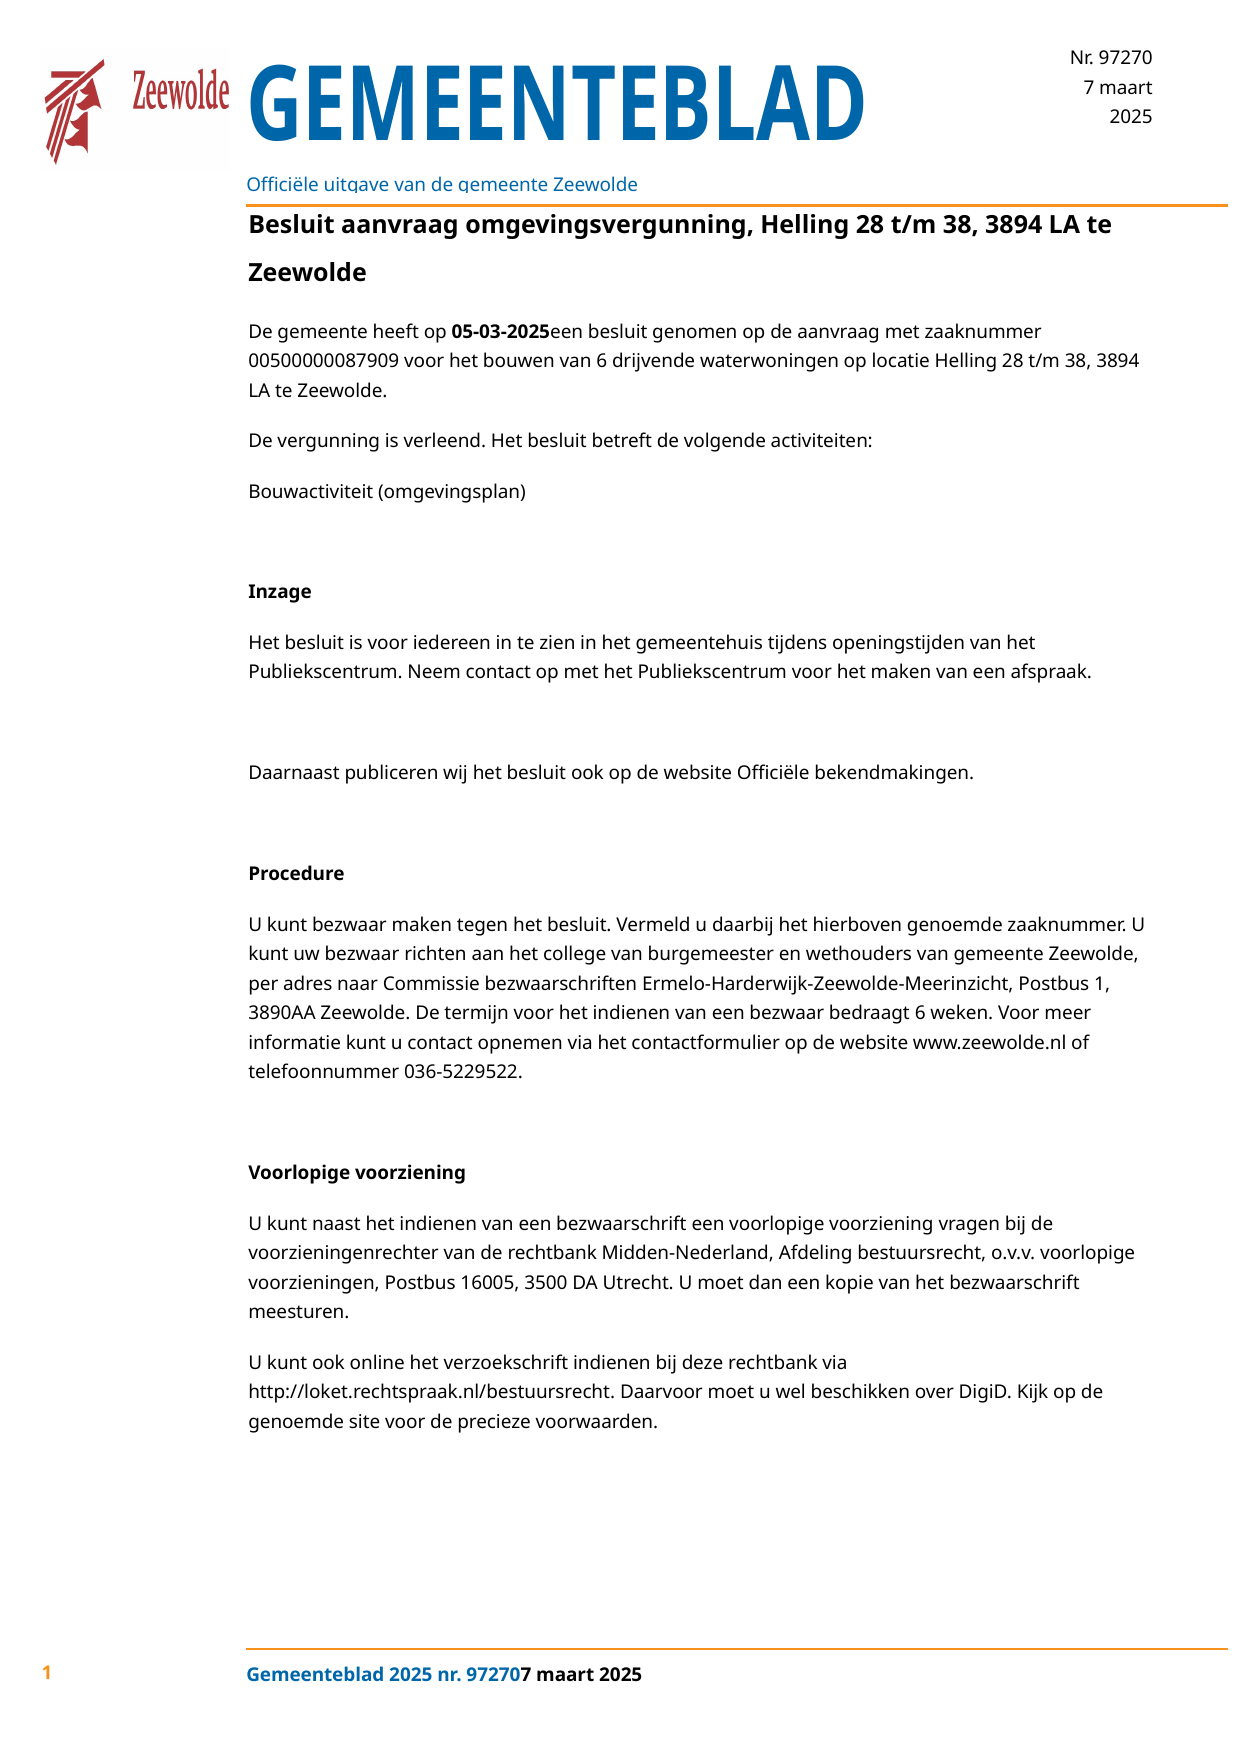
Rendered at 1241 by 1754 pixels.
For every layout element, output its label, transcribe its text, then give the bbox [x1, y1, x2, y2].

text U kunt ook online het verzoekschrift indienen bij deze rechtbank via http://loket.rechtspraak.nl/bestuursrecht. Daarvoor moet u wel beschikken over DigiD. Kijk op de genoemde site voor de precieze voorwaarden. [248, 1349, 1152, 1434]
text Bouwactiviteit (omgevingsplan) [248, 478, 1152, 504]
text Procedure [248, 860, 1152, 886]
picture [41, 47, 231, 172]
text U kunt naast het indienen van een bezwaarschrift een voorlopige voorziening vragen bij de voorzieningenrechter van de rechtbank Midden-Nederland, Afdeling bestuursrecht, o.v.v. voorlopige voorzieningen, Postbus 16005, 3500 DA Utrecht. U moet dan een kopie van het bezwaarschrift meesturen. [248, 1210, 1152, 1324]
text Daarnaast publiceren wij het besluit ook op de website Officiële bekendmakingen. [248, 759, 1152, 785]
text De vergunning is verleend. Het besluit betreft de volgende activiteiten: [248, 427, 1152, 453]
text Inzage [248, 579, 1152, 604]
text De gemeente heeft op 05-03-2025een besluit genomen op de aanvraag met zaaknummer 00500000087909 voor het bouwen van 6 drijvende waterwoningen op locatie Helling 28 t/m 38, 3894 LA te Zeewolde. [248, 318, 1152, 403]
text Besluit aanvraag omgevingsvergunning, Helling 28 t/m 38, 3894 LA te Zeewolde [248, 207, 1152, 288]
text U kunt bezwaar maken tegen het besluit. Vermeld u daarbij het hierboven genoemde zaaknummer. U kunt uw bezwaar richten aan het college van burgemeester en wethouders van gemeente Zeewolde, per adres naar Commissie bezwaarschriften Ermelo-Harderwijk-Zeewolde-Meerinzicht, Postbus 1, 3890AA Zeewolde. De termijn voor het indienen van een bezwaar bedraagt 6 weken. Voor meer informatie kunt u contact opnemen via het contactformulier op de website www.zeewolde.nl of telefoonnummer 036-5229522. [248, 911, 1152, 1084]
text Het besluit is voor iedereen in te zien in het gemeentehuis tijdens openingstijden van het Publiekscentrum. Neem contact op met het Publiekscentrum voor het maken van een afspraak. [248, 629, 1152, 684]
text Voorlopige voorziening [248, 1159, 1152, 1185]
